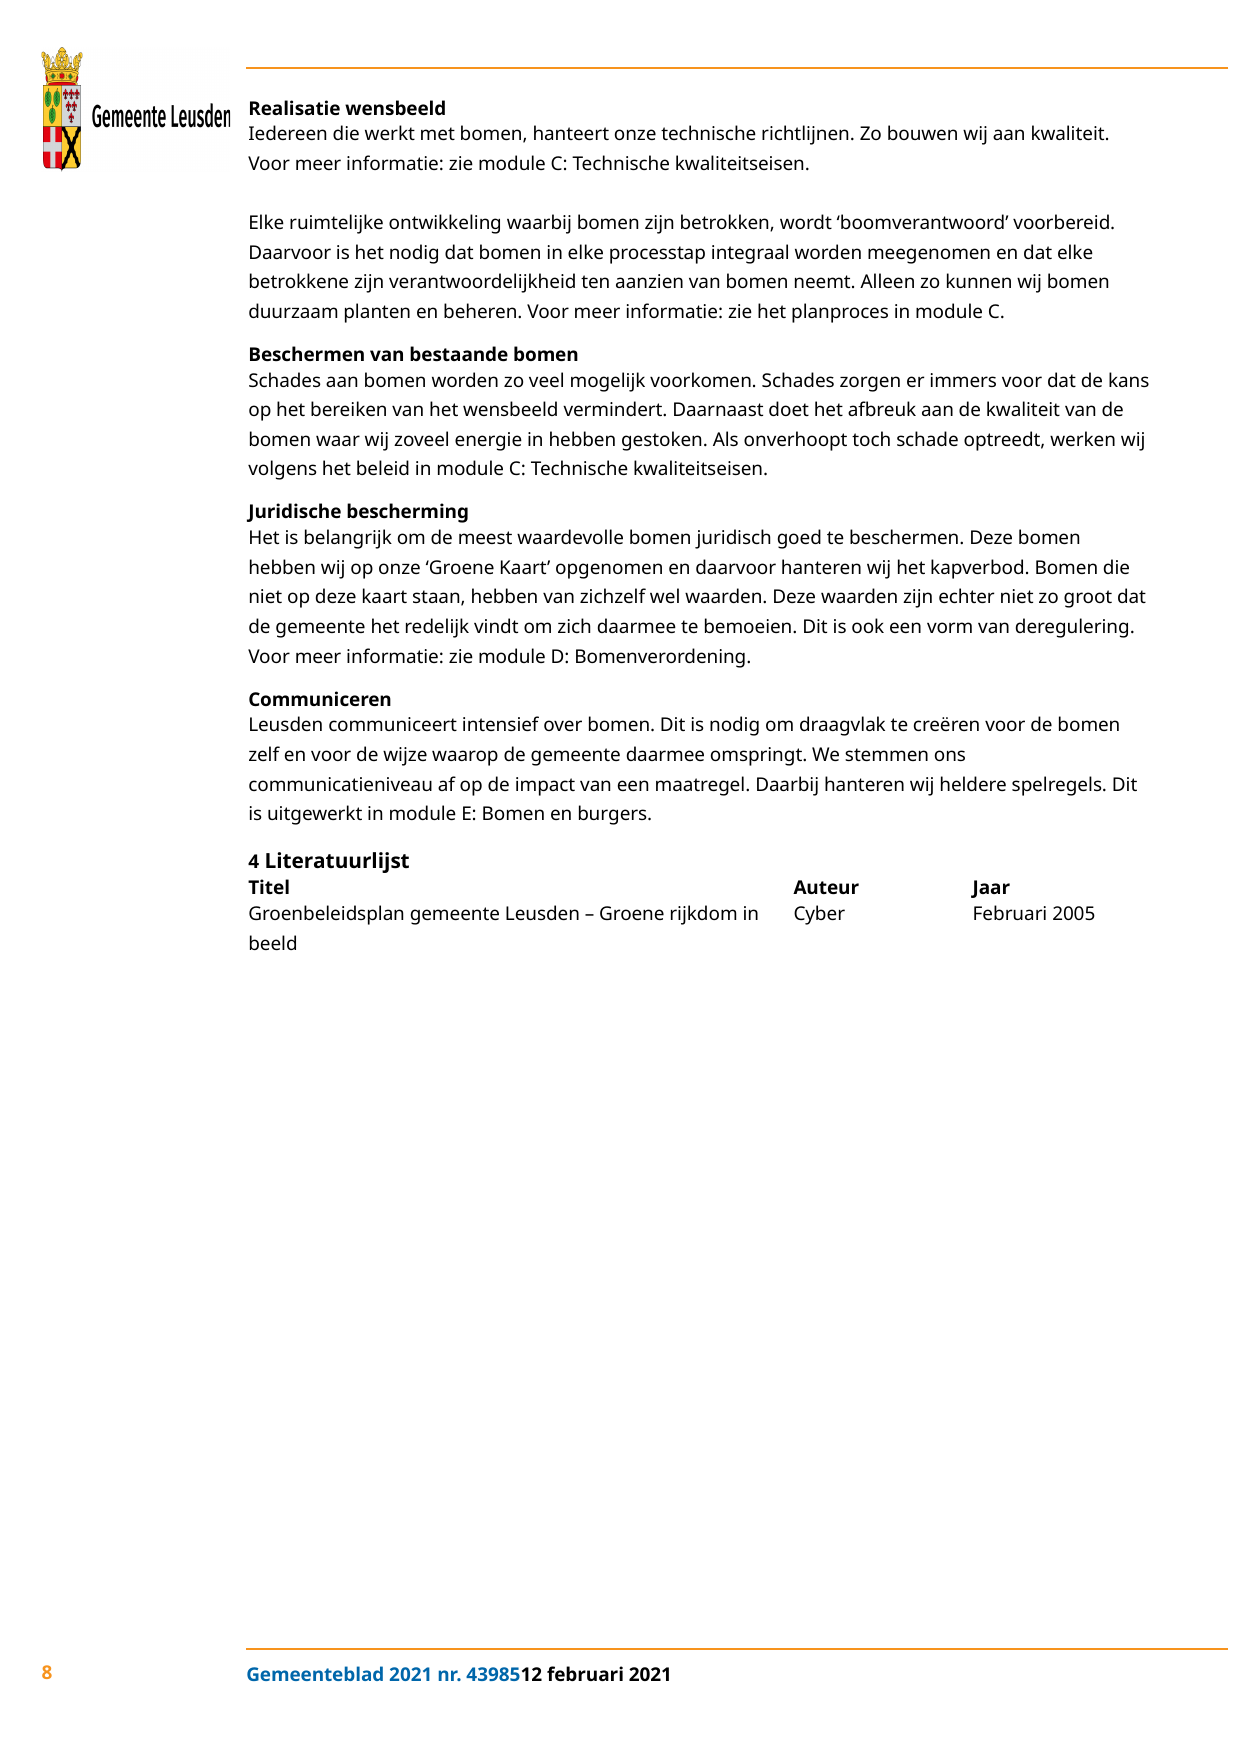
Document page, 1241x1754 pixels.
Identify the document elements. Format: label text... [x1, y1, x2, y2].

picture [41, 47, 231, 172]
text Beschermen van bestaande bomen [248, 341, 1152, 367]
table_cell Groenbeleidsplan gemeente Leusden – Groene rijkdom in beeld [248, 900, 793, 956]
text Leusden communiceert intensief over bomen. Dit is nodig om draagvlak te creëren voor de bomen zelf en voor de wijze waarop de gemeente daarmee omspringt. We stemmen ons communicatieniveau af op de impact van een maatregel. Daarbij hanteren wij heldere spelregels. Dit is uitgewerkt in module E: Bomen en burgers. [248, 712, 1152, 826]
text Schades aan bomen worden zo veel mogelijk voorkomen. Schades zorgen er immers voor dat de kans op het bereiken van het wensbeeld vermindert. Daarnaast doet het afbreuk aan de kwaliteit van de bomen waar wij zoveel energie in hebben gestoken. Als onverhoopt toch schade optreedt, werken wij volgens het beleid in module C: Technische kwaliteitseisen. [248, 367, 1152, 481]
text Het is belangrijk om de meest waardevolle bomen juridisch goed te beschermen. Deze bomen hebben wij op onze ‘Groene Kaart’ opgenomen en daarvoor hanteren wij het kapverbod. Bomen die niet op deze kaart staan, hebben van zichzelf wel waarden. Deze waarden zijn echter niet zo groot dat de gemeente het redelijk vindt om zich daarmee te bemoeien. Dit is ook een vorm van deregulering. Voor meer informatie: zie module D: Bomenverordening. [248, 524, 1152, 668]
table_header Jaar [973, 875, 1152, 900]
table_header Auteur [793, 875, 972, 900]
text Elke ruimtelijke ontwikkeling waarbij bomen zijn betrokken, wordt ‘boomverantwoord’ voorbereid. Daarvoor is het nodig dat bomen in elke processtap integraal worden meegenomen en dat elke betrokkene zijn verantwoordelijkheid ten aanzien van bomen neemt. Alleen zo kunnen wij bomen duurzaam planten en beheren. Voor meer informatie: zie het planproces in module C. [248, 209, 1152, 324]
text 4 Literatuurlijst [248, 846, 1152, 874]
text Juridische bescherming [248, 499, 1152, 524]
text Iedereen die werkt met bomen, hanteert onze technische richtlijnen. Zo bouwen wij aan kwaliteit. Voor meer informatie: zie module C: Technische kwaliteitseisen. [248, 121, 1152, 176]
table_cell Februari 2005 [973, 900, 1152, 956]
text Realisatie wensbeeld [248, 95, 1152, 121]
table_cell Cyber [793, 900, 972, 956]
table_header Titel [248, 875, 793, 900]
text Communiceren [248, 686, 1152, 712]
